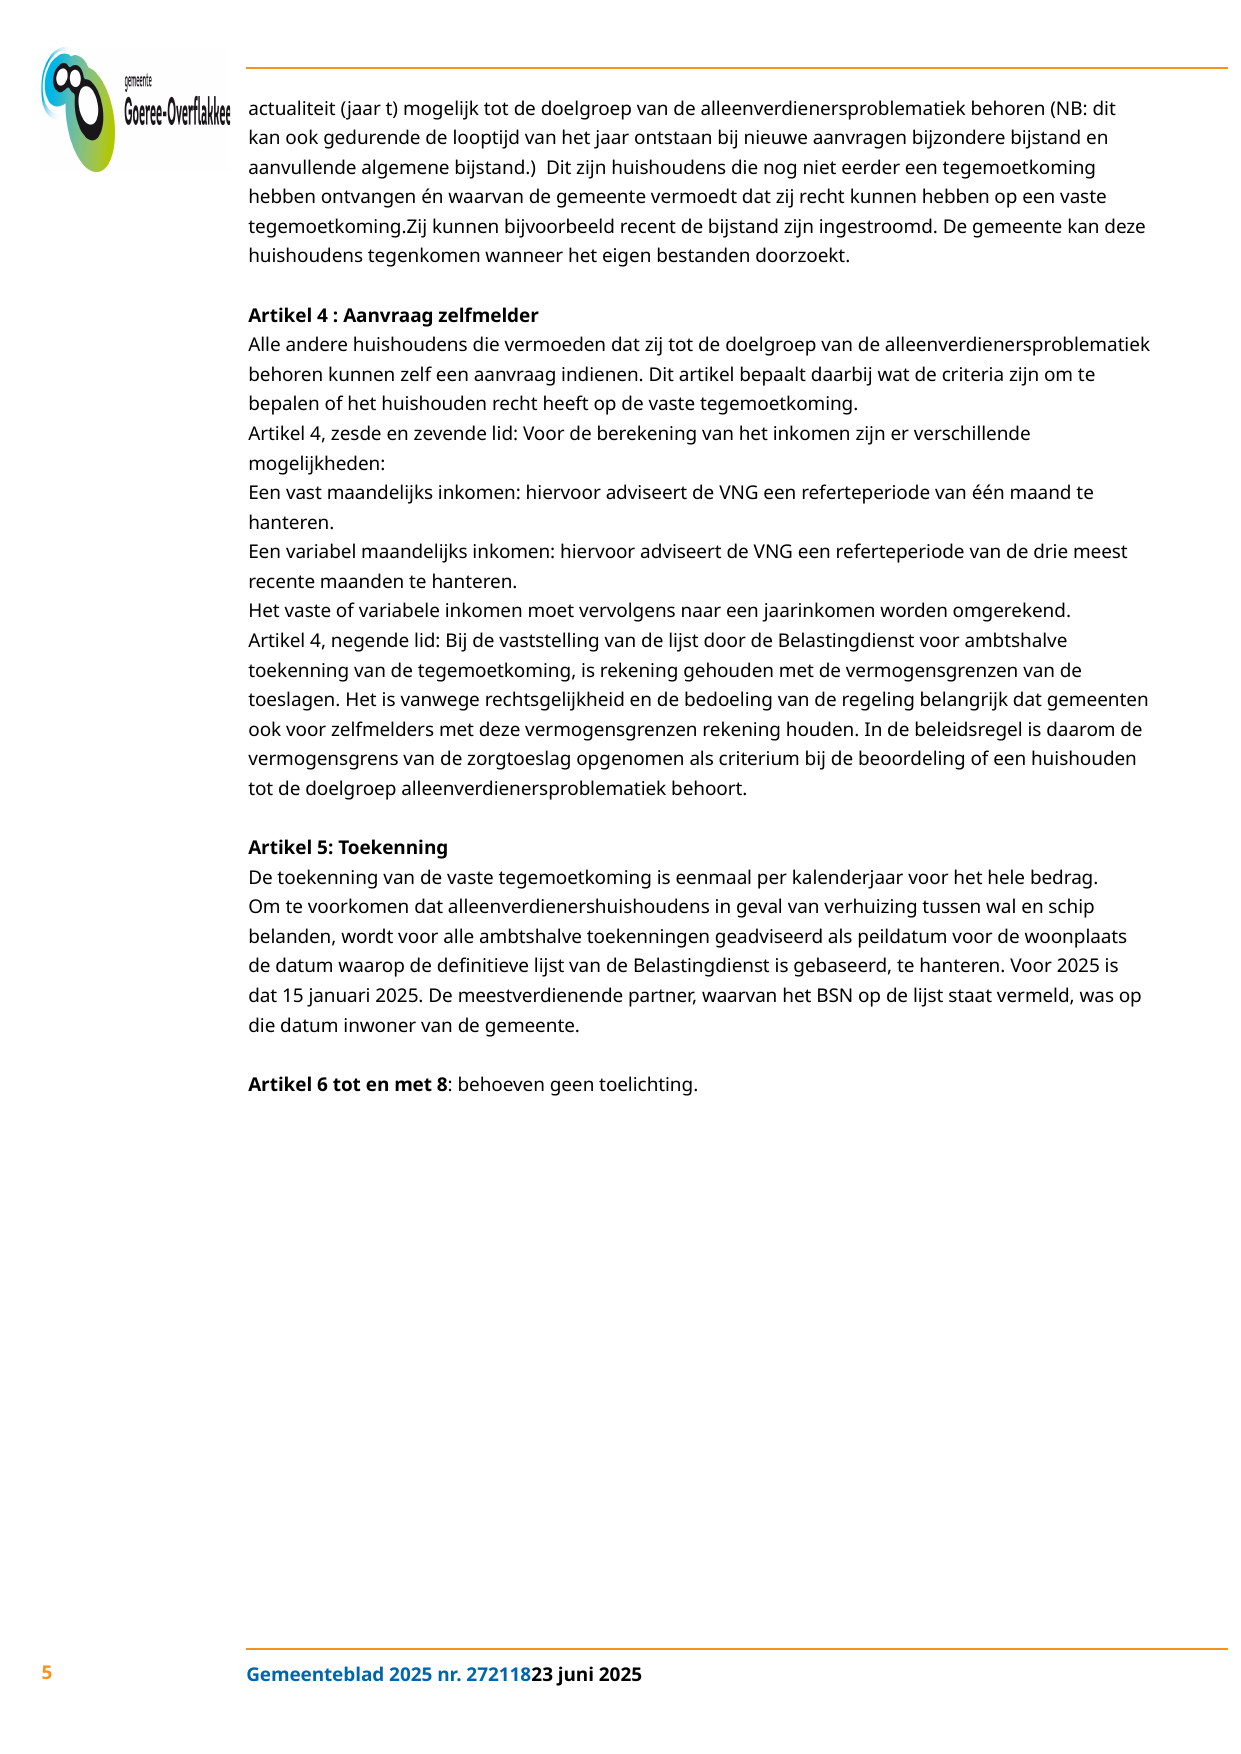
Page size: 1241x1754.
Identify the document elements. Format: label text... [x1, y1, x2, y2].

text Alle andere huishoudens die vermoeden dat zij tot de doelgroep van de alleenverdienersproblematiek behoren kunnen zelf een aanvraag indienen. Dit artikel bepaalt daarbij wat de criteria zijn om te bepalen of het huishouden recht heeft op de vaste tegemoetkoming. [248, 331, 1152, 416]
text Artikel 6 tot en met 8: behoeven geen toelichting. [248, 1071, 1152, 1097]
text De toekenning van de vaste tegemoetkoming is eenmaal per kalenderjaar voor het hele bedrag. [248, 864, 1152, 890]
text Om te voorkomen dat alleenverdienershuishoudens in geval van verhuizing tussen wal en schip belanden, wordt voor alle ambtshalve toekenningen geadviseerd als peildatum voor de woonplaats de datum waarop de definitieve lijst van de Belastingdienst is gebaseerd, te hanteren. Voor 2025 is dat 15 januari 2025. De meestverdienende partner, waarvan het BSN op de lijst staat vermeld, was op die datum inwoner van de gemeente. [248, 893, 1152, 1038]
text Artikel 4, zesde en zevende lid: Voor de berekening van het inkomen zijn er verschillende mogelijkheden: [248, 420, 1152, 476]
text Een vast maandelijks inkomen: hiervoor adviseert de VNG een referteperiode van één maand te hanteren. [248, 479, 1152, 535]
text Artikel 4, negende lid: Bij de vaststelling van de lijst door de Belastingdienst voor ambtshalve toekenning van de tegemoetkoming, is rekening gehouden met de vermogensgrenzen van de toeslagen. Het is vanwege rechtsgelijkheid en de bedoeling van de regeling belangrijk dat gemeenten ook voor zelfmelders met deze vermogensgrenzen rekening houden. In de beleidsregel is daarom de vermogensgrens van de zorgtoeslag opgenomen als criterium bij de beoordeling of een huishouden tot de doelgroep alleenverdienersproblematiek behoort. [248, 627, 1152, 801]
text Artikel 5: Toekenning [248, 834, 1152, 860]
text actualiteit (jaar t) mogelijk tot de doelgroep van de alleenverdienersproblematiek behoren (NB: dit kan ook gedurende de looptijd van het jaar ontstaan bij nieuwe aanvragen bijzondere bijstand en aanvullende algemene bijstand.) Dit zijn huishoudens die nog niet eerder een tegemoetkoming hebben ontvangen én waarvan de gemeente vermoedt dat zij recht kunnen hebben op een vaste tegemoetkoming.Zij kunnen bijvoorbeeld recent de bijstand zijn ingestroomd. De gemeente kan deze huishoudens tegenkomen wanneer het eigen bestanden doorzoekt. [248, 95, 1152, 268]
text Een variabel maandelijks inkomen: hiervoor adviseert de VNG een referteperiode van de drie meest recente maanden te hanteren. [248, 538, 1152, 594]
picture [41, 47, 231, 172]
text Het vaste of variabele inkomen moet vervolgens naar een jaarinkomen worden omgerekend. [248, 598, 1152, 623]
text Artikel 4 : Aanvraag zelfmelder [248, 302, 1152, 328]
